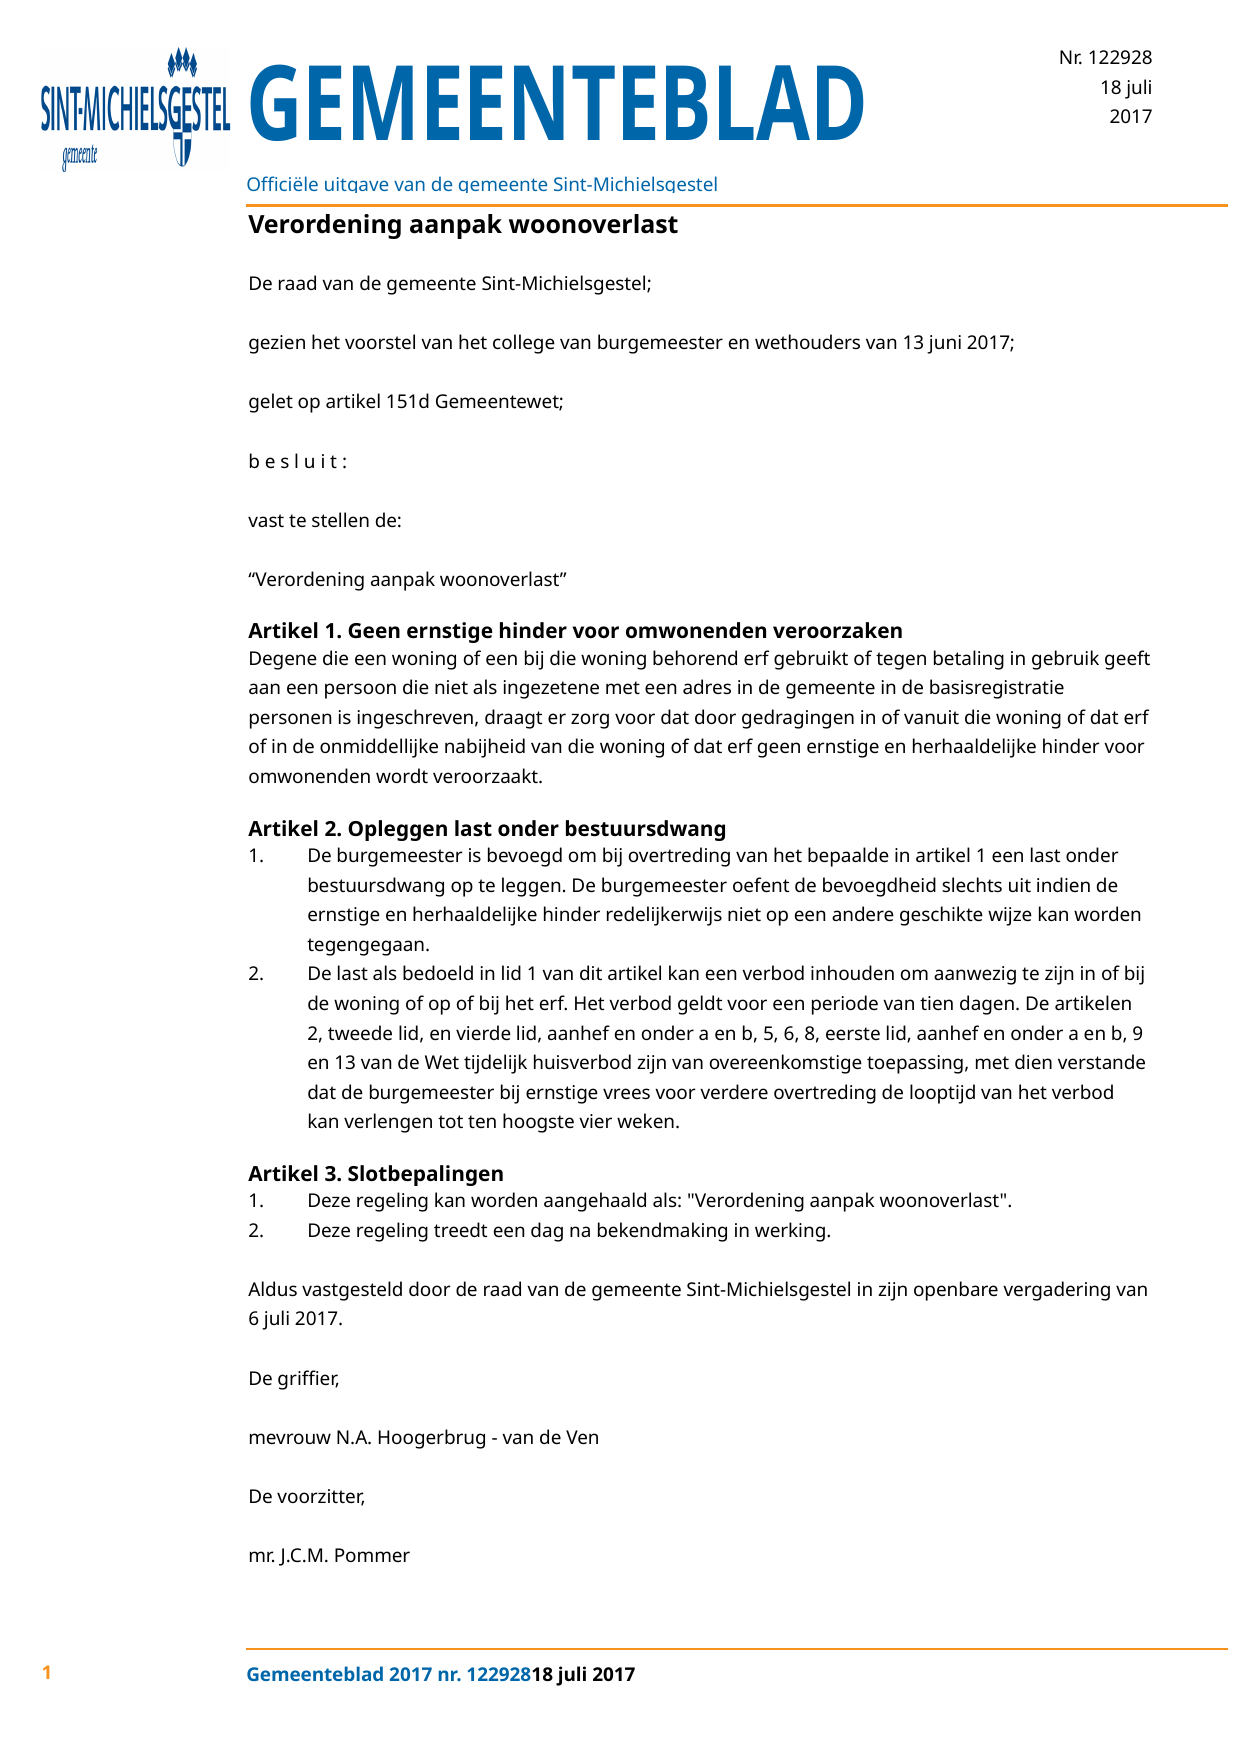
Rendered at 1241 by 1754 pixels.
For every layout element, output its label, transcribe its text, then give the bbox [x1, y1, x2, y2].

text Artikel 3. Slotbepalingen [248, 1159, 1152, 1187]
text gezien het voorstel van het college van burgemeester en wethouders van 13 juni 2017; [248, 329, 1152, 355]
text mevrouw N.A. Hoogerbrug - van de Ven [248, 1424, 1152, 1450]
text b e s l u i t : [248, 448, 1152, 473]
text Degene die een woning of een bij die woning behorend erf gebruikt of tegen betaling in gebruik geeft aan een persoon die niet als ingezetene met een adres in de gemeente in de basisregistratie personen is ingeschreven, draagt er zorg voor dat door gedragingen in of vanuit die woning of dat erf of in de onmiddellijke nabijheid van die woning of dat erf geen ernstige en herhaaldelijke hinder voor omwonenden wordt veroorzaakt. [248, 645, 1152, 789]
text “Verordening aanpak woonoverlast” [248, 566, 1152, 592]
list Deze regeling kan worden aangehaald als: "Verordening aanpak woonoverlast". [248, 1187, 1152, 1213]
text De voorzitter, [248, 1483, 1152, 1509]
list De last als bedoeld in lid 1 van dit artikel kan een verbod inhouden om aanwezig te zijn in of bij de woning of op of bij het erf. Het verbod geldt voor een periode van tien dagen. De artikelen 2, tweede lid, en vierde lid, aanhef en onder a en b, 5, 6, 8, eerste lid, aanhef en onder a en b, 9 en 13 van de Wet tijdelijk huisverbod zijn van overeenkomstige toepassing, met dien verstande dat de burgemeester bij ernstige vrees voor verdere overtreding de looptijd van het verbod kan verlengen tot ten hoogste vier weken. [248, 961, 1152, 1134]
text gelet op artikel 151d Gemeentewet; [248, 389, 1152, 414]
text vast te stellen de: [248, 507, 1152, 533]
text De raad van de gemeente Sint-Michielsgestel; [248, 270, 1152, 296]
text Aldus vastgesteld door de raad van de gemeente Sint-Michielsgestel in zijn openbare vergadering van 6 juli 2017. [248, 1276, 1152, 1331]
text Artikel 1. Geen ernstige hinder voor omwonenden veroorzaken [248, 617, 1152, 645]
text mr. J.C.M. Pommer [248, 1542, 1152, 1568]
text De griffier, [248, 1365, 1152, 1391]
list Deze regeling treedt een dag na bekendmaking in werking. [248, 1217, 1152, 1243]
text Artikel 2. Opleggen last onder bestuursdwang [248, 814, 1152, 842]
list De burgemeester is bevoegd om bij overtreding van het bepaalde in artikel 1 een last onder bestuursdwang op te leggen. De burgemeester oefent de bevoegdheid slechts uit indien de ernstige en herhaaldelijke hinder redelijkerwijs niet op een andere geschikte wijze kan worden tegengegaan. [248, 842, 1152, 957]
picture [41, 47, 231, 172]
text Verordening aanpak woonoverlast [248, 207, 1152, 241]
